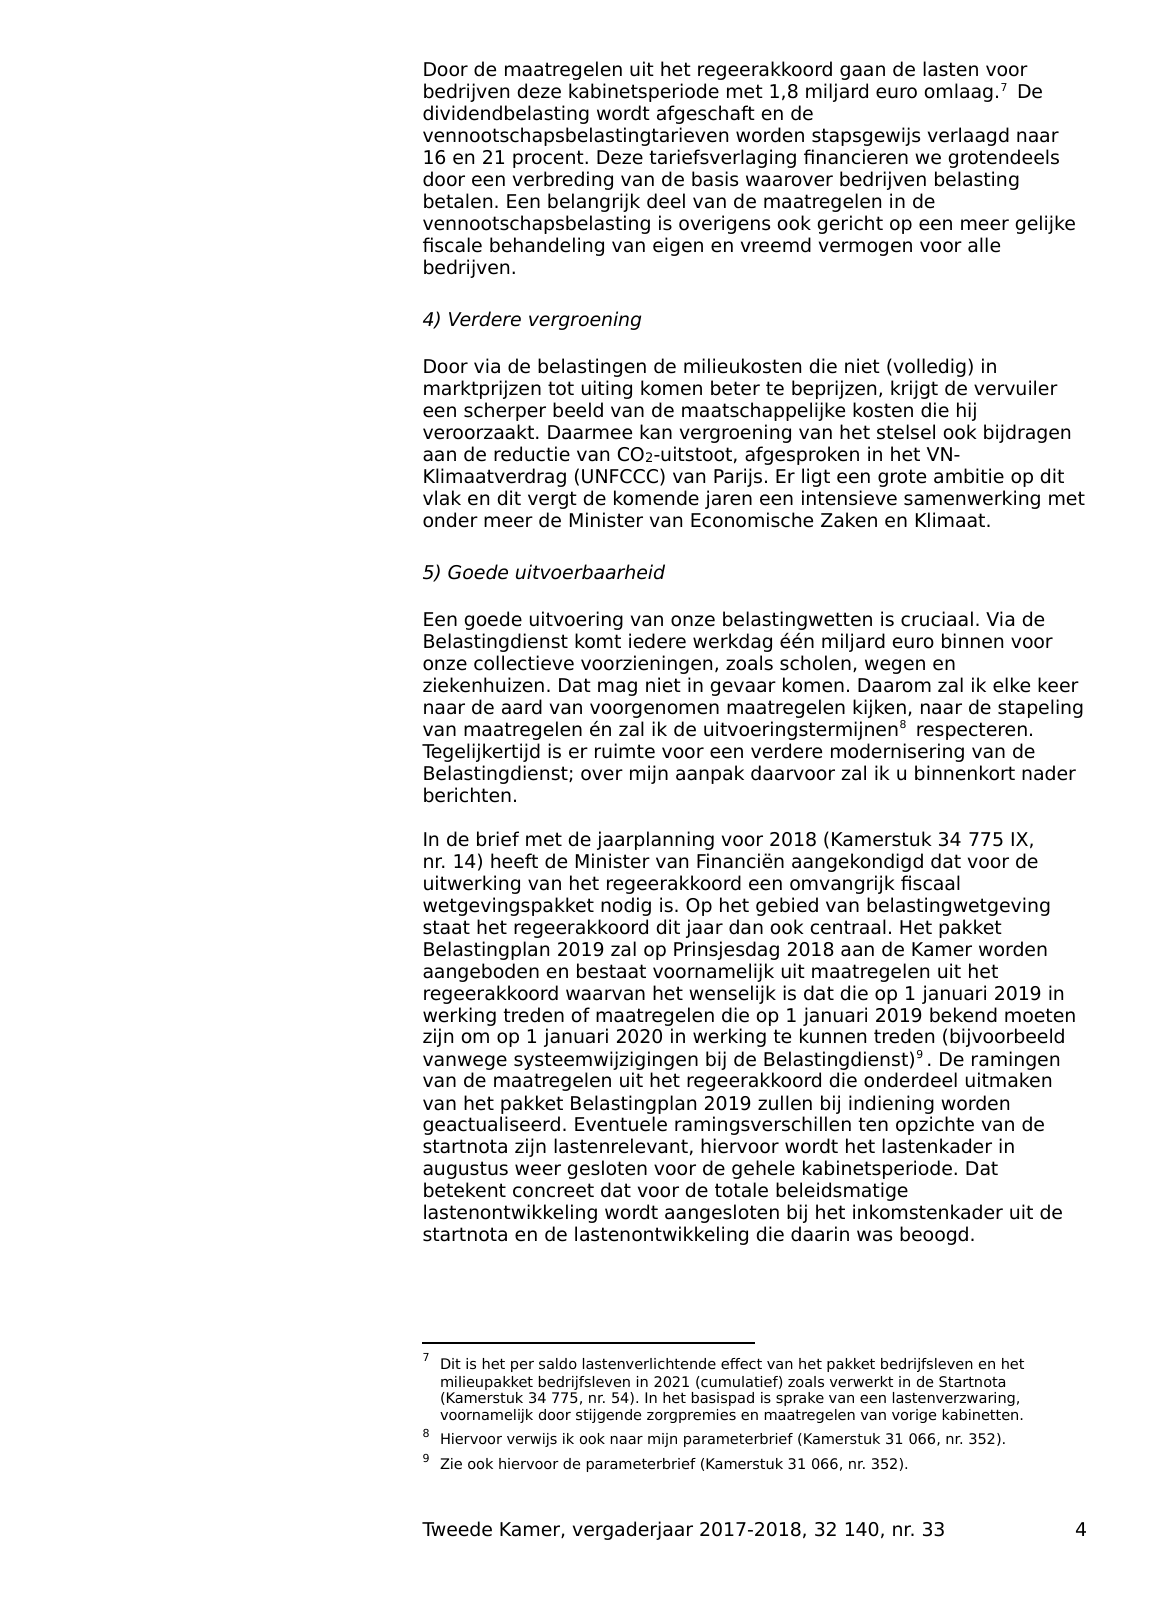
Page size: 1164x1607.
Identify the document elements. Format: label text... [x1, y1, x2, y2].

subtitle 5) Goede uitvoerbaarheid [422, 562, 1087, 584]
subtitle 4) Verdere vergroening [422, 309, 1087, 331]
text Door de maatregelen uit het regeerakkoord gaan de lasten voor bedrijven deze kabinetsperiode met 1,8 miljard euro omlaag. De dividendbelasting wordt afgeschaft en de vennootschapsbelastingtarieven worden stapsgewijs verlaagd naar 16 en 21 procent. Deze tariefsverlaging financieren we grotendeels door een verbreding van de basis waarover bedrijven belasting betalen. Een belangrijk deel van de maatregelen in de vennootschapsbelasting is overigens ook gericht op een meer gelijke fiscale behandeling van eigen en vreemd vermogen voor alle bedrijven. [422, 59, 1087, 279]
text Dit is het per saldo lastenverlichtende effect van het pakket bedrijfsleven en het milieupakket bedrijfsleven in 2021 (cumulatief) zoals verwerkt in de Startnota (Kamerstuk 34 775, nr. 54). In het basispad is sprake van een lastenverzwaring, voornamelijk door stijgende zorgpremies en maatregelen van vorige kabinetten. [422, 1352, 1087, 1424]
text Zie ook hiervoor de parameterbrief (Kamerstuk 31 066, nr. 352). [422, 1452, 1087, 1474]
text Een goede uitvoering van onze belastingwetten is cruciaal. Via de Belastingdienst komt iedere werkdag één miljard euro binnen voor onze collectieve voorzieningen, zoals scholen, wegen en ziekenhuizen. Dat mag niet in gevaar komen. Daarom zal ik elke keer naar de aard van voorgenomen maatregelen kijken, naar de stapeling van maatregelen én zal ik de uitvoeringstermijnen respecteren. Tegelijkertijd is er ruimte voor een verdere modernisering van de Belastingdienst; over mijn aanpak daarvoor zal ik u binnenkort nader berichten. [422, 609, 1087, 806]
text Door via de belastingen de milieukosten die niet (volledig) in marktprijzen tot uiting komen beter te beprijzen, krijgt de vervuiler een scherper beeld van de maatschappelijke kosten die hij veroorzaakt. Daarmee kan vergroening van het stelsel ook bijdragen aan de reductie van CO2-uitstoot, afgesproken in het VN-Klimaatverdrag (UNFCCC) van Parijs. Er ligt een grote ambitie op dit vlak en dit vergt de komende jaren een intensieve samenwerking met onder meer de Minister van Economische Zaken en Klimaat. [422, 356, 1087, 532]
text Hiervoor verwijs ik ook naar mijn parameterbrief (Kamerstuk 31 066, nr. 352). [422, 1427, 1087, 1449]
text In de brief met de jaarplanning voor 2018 (Kamerstuk 34 775 IX, nr. 14) heeft de Minister van Financiën aangekondigd dat voor de uitwerking van het regeerakkoord een omvangrijk fiscaal wetgevingspakket nodig is. Op het gebied van belastingwetgeving staat het regeerakkoord dit jaar dan ook centraal. Het pakket Belastingplan 2019 zal op Prinsjesdag 2018 aan de Kamer worden aangeboden en bestaat voornamelijk uit maatregelen uit het regeerakkoord waarvan het wenselijk is dat die op 1 januari 2019 in werking treden of maatregelen die op 1 januari 2019 bekend moeten zijn om op 1 januari 2020 in werking te kunnen treden (bijvoorbeeld vanwege systeemwijzigingen bij de Belastingdienst). De ramingen van de maatregelen uit het regeerakkoord die onderdeel uitmaken van het pakket Belastingplan 2019 zullen bij indiening worden geactualiseerd. Eventuele ramingsverschillen ten opzichte van de startnota zijn lastenrelevant, hiervoor wordt het lastenkader in augustus weer gesloten voor de gehele kabinetsperiode. Dat betekent concreet dat voor de totale beleidsmatige lastenontwikkeling wordt aangesloten bij het inkomstenkader uit de startnota en de lastenontwikkeling die daarin was beoogd. [422, 829, 1087, 1246]
